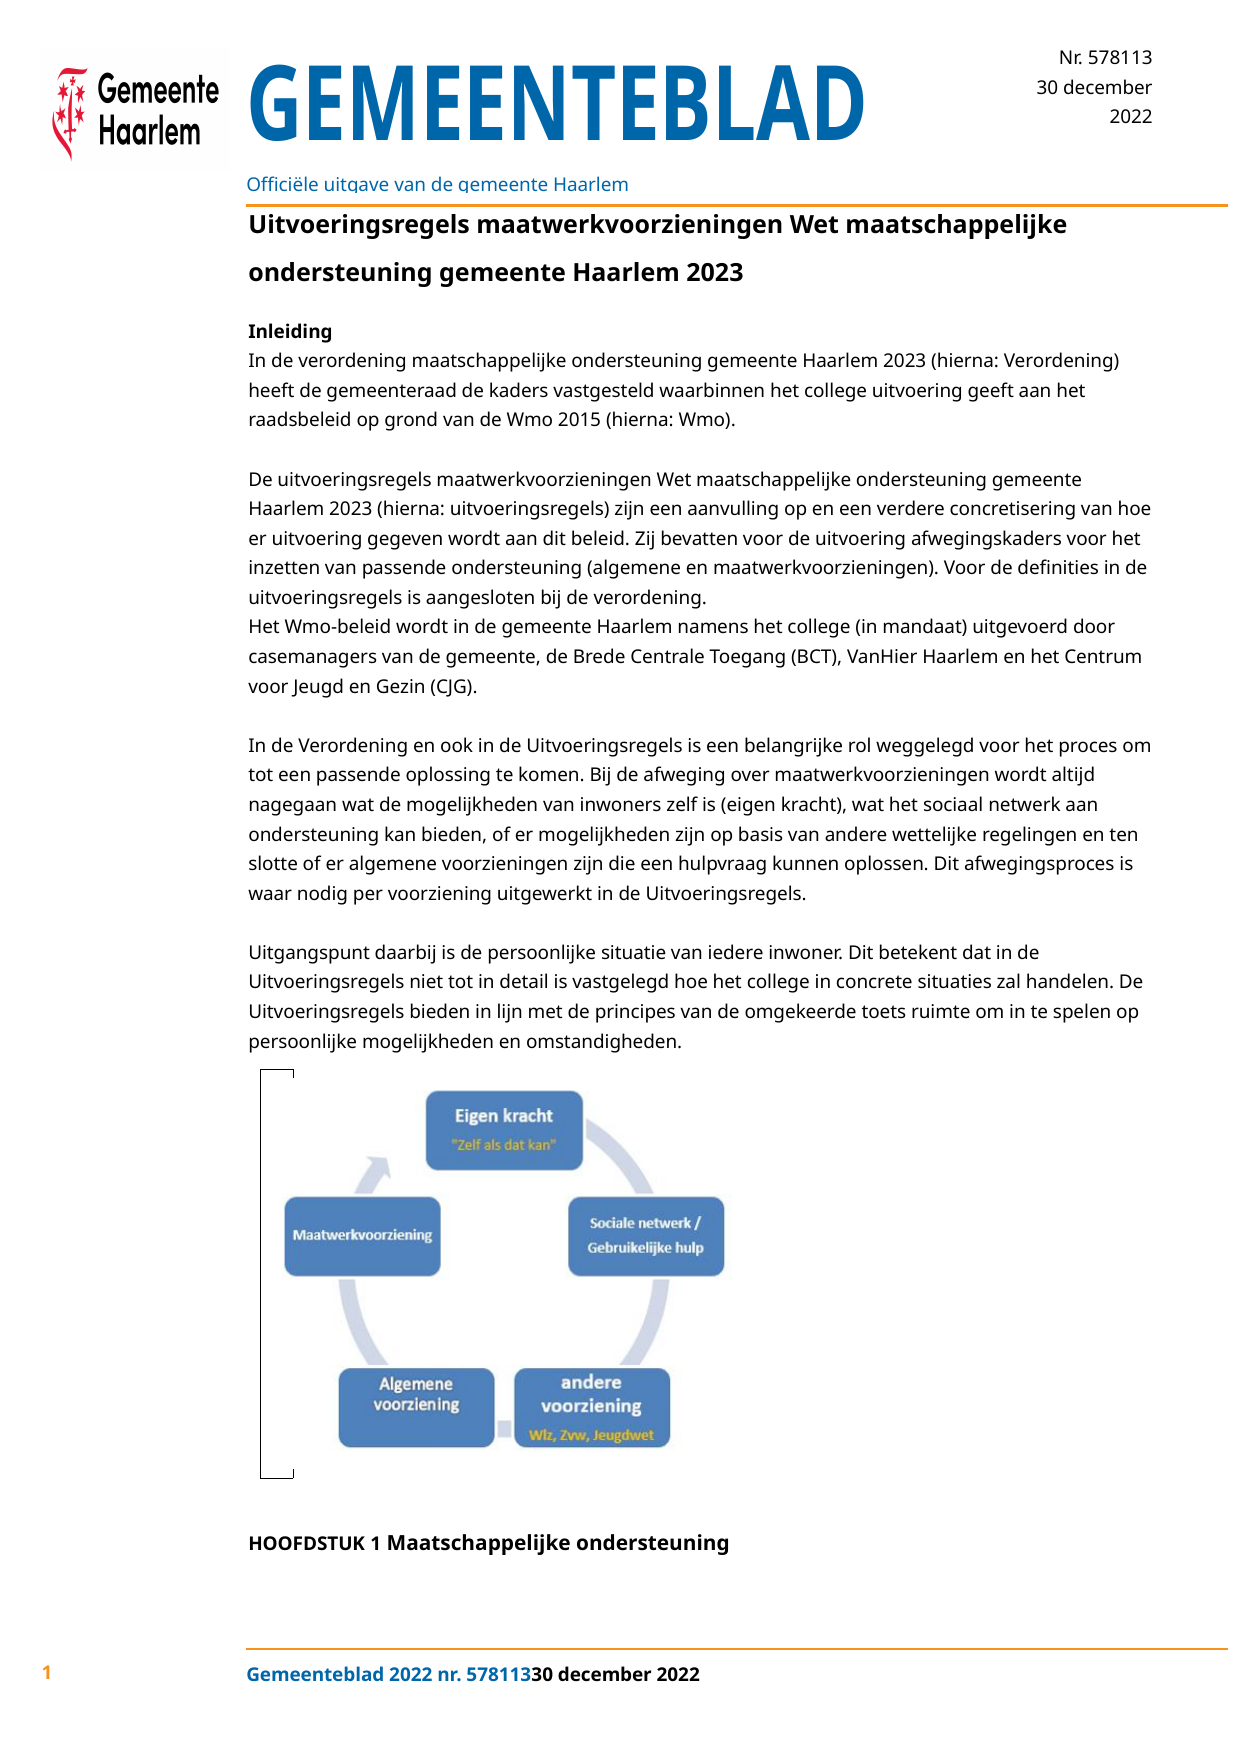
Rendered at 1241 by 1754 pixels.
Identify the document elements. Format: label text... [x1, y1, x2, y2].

text HOOFDSTUK 1 Maatschappelijke ondersteuning [248, 1528, 1152, 1557]
text In de Verordening en ook in de Uitvoeringsregels is een belangrijke rol weggelegd voor het proces om tot een passende oplossing te komen. Bij de afweging over maatwerkvoorzieningen wordt altijd nagegaan wat de mogelijkheden van inwoners zelf is (eigen kracht), wat het sociaal netwerk aan ondersteuning kan bieden, of er mogelijkheden zijn op basis van andere wettelijke regelingen en ten slotte of er algemene voorzieningen zijn die een hulpvraag kunnen oplossen. Dit afwegingsproces is waar nodig per voorziening uitgewerkt in de Uitvoeringsregels. [248, 732, 1152, 906]
text Uitgangspunt daarbij is de persoonlijke situatie van iedere inwoner. Dit betekent dat in de Uitvoeringsregels niet tot in detail is vastgelegd hoe het college in concrete situaties zal handelen. De Uitvoeringsregels bieden in lijn met de principes van de omgekeerde toets ruimte om in te spelen op persoonlijke mogelijkheden en omstandigheden. [248, 939, 1152, 1054]
picture [41, 47, 231, 172]
text Het Wmo-beleid wordt in de gemeente Haarlem namens het college (in mandaat) uitgevoerd door casemanagers van de gemeente, de Brede Centrale Toegang (BCT), VanHier Haarlem en het Centrum voor Jeugd en Gezin (CJG). [248, 614, 1152, 699]
text In de verordening maatschappelijke ondersteuning gemeente Haarlem 2023 (hierna: Verordening) heeft de gemeenteraad de kaders vastgesteld waarbinnen het college uitvoering geeft aan het raadsbeleid op grond van de Wmo 2015 (hierna: Wmo). [248, 347, 1152, 432]
text Uitvoeringsregels maatwerkvoorzieningen Wet maatschappelijke ondersteuning gemeente Haarlem 2023 [248, 207, 1152, 288]
picture [268, 1078, 742, 1469]
text Inleiding [248, 318, 1152, 344]
text De uitvoeringsregels maatwerkvoorzieningen Wet maatschappelijke ondersteuning gemeente Haarlem 2023 (hierna: uitvoeringsregels) zijn een aanvulling op en een verdere concretisering van hoe er uitvoering gegeven wordt aan dit beleid. Zij bevatten voor de uitvoering afwegingskaders voor het inzetten van passende ondersteuning (algemene en maatwerkvoorzieningen). Voor de definities in de uitvoeringsregels is aangesloten bij de verordening. [248, 466, 1152, 610]
